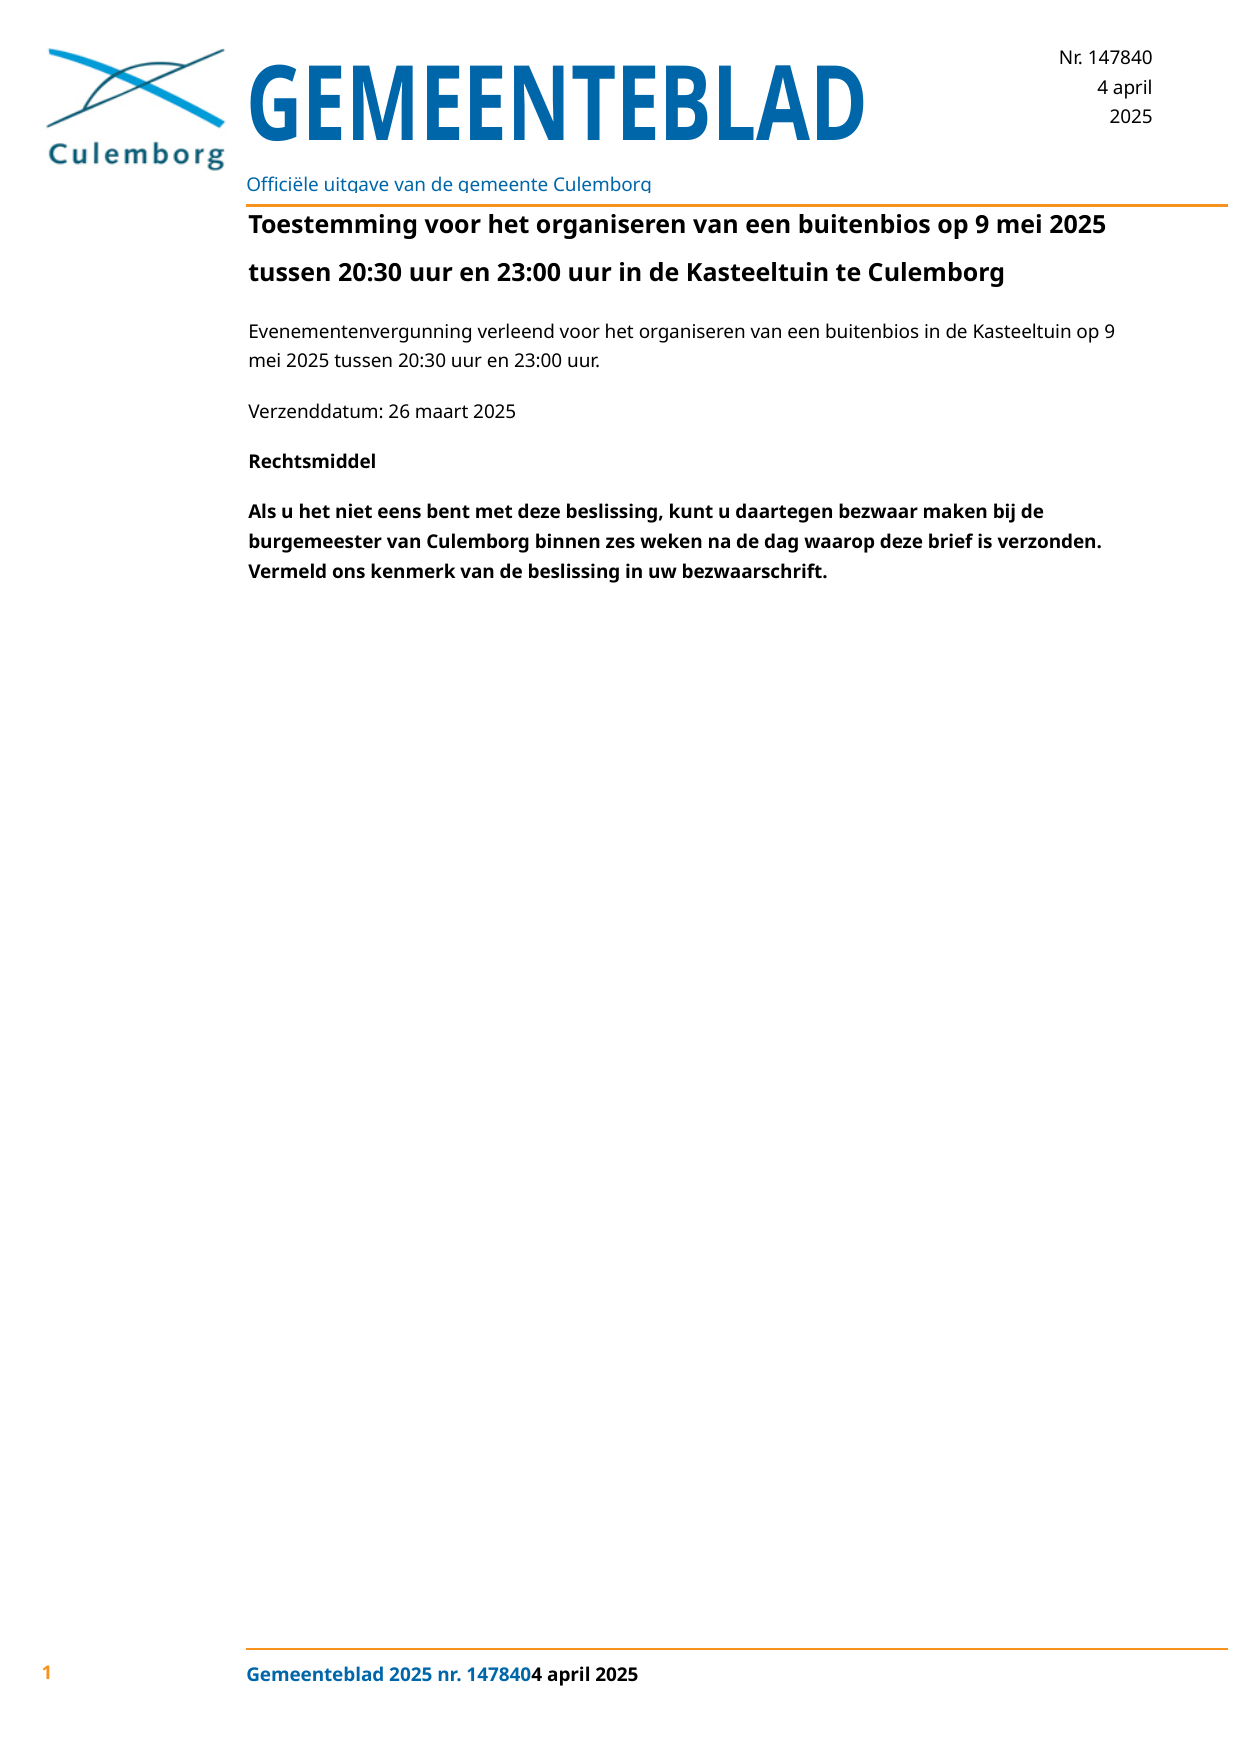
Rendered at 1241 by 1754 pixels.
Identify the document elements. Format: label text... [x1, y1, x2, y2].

picture [41, 47, 231, 172]
text Toestemming voor het organiseren van een buitenbios op 9 mei 2025 tussen 20:30 uur en 23:00 uur in de Kasteeltuin te Culemborg [248, 207, 1152, 288]
text Als u het niet eens bent met deze beslissing, kunt u daartegen bezwaar maken bij de burgemeester van Culemborg binnen zes weken na de dag waarop deze brief is verzonden. Vermeld ons kenmerk van de beslissing in uw bezwaarschrift. [248, 499, 1152, 584]
text Rechtsmiddel [248, 448, 1152, 474]
text Evenementenvergunning verleend voor het organiseren van een buitenbios in de Kasteeltuin op 9 mei 2025 tussen 20:30 uur en 23:00 uur. [248, 318, 1152, 373]
text Verzenddatum: 26 maart 2025 [248, 398, 1152, 424]
